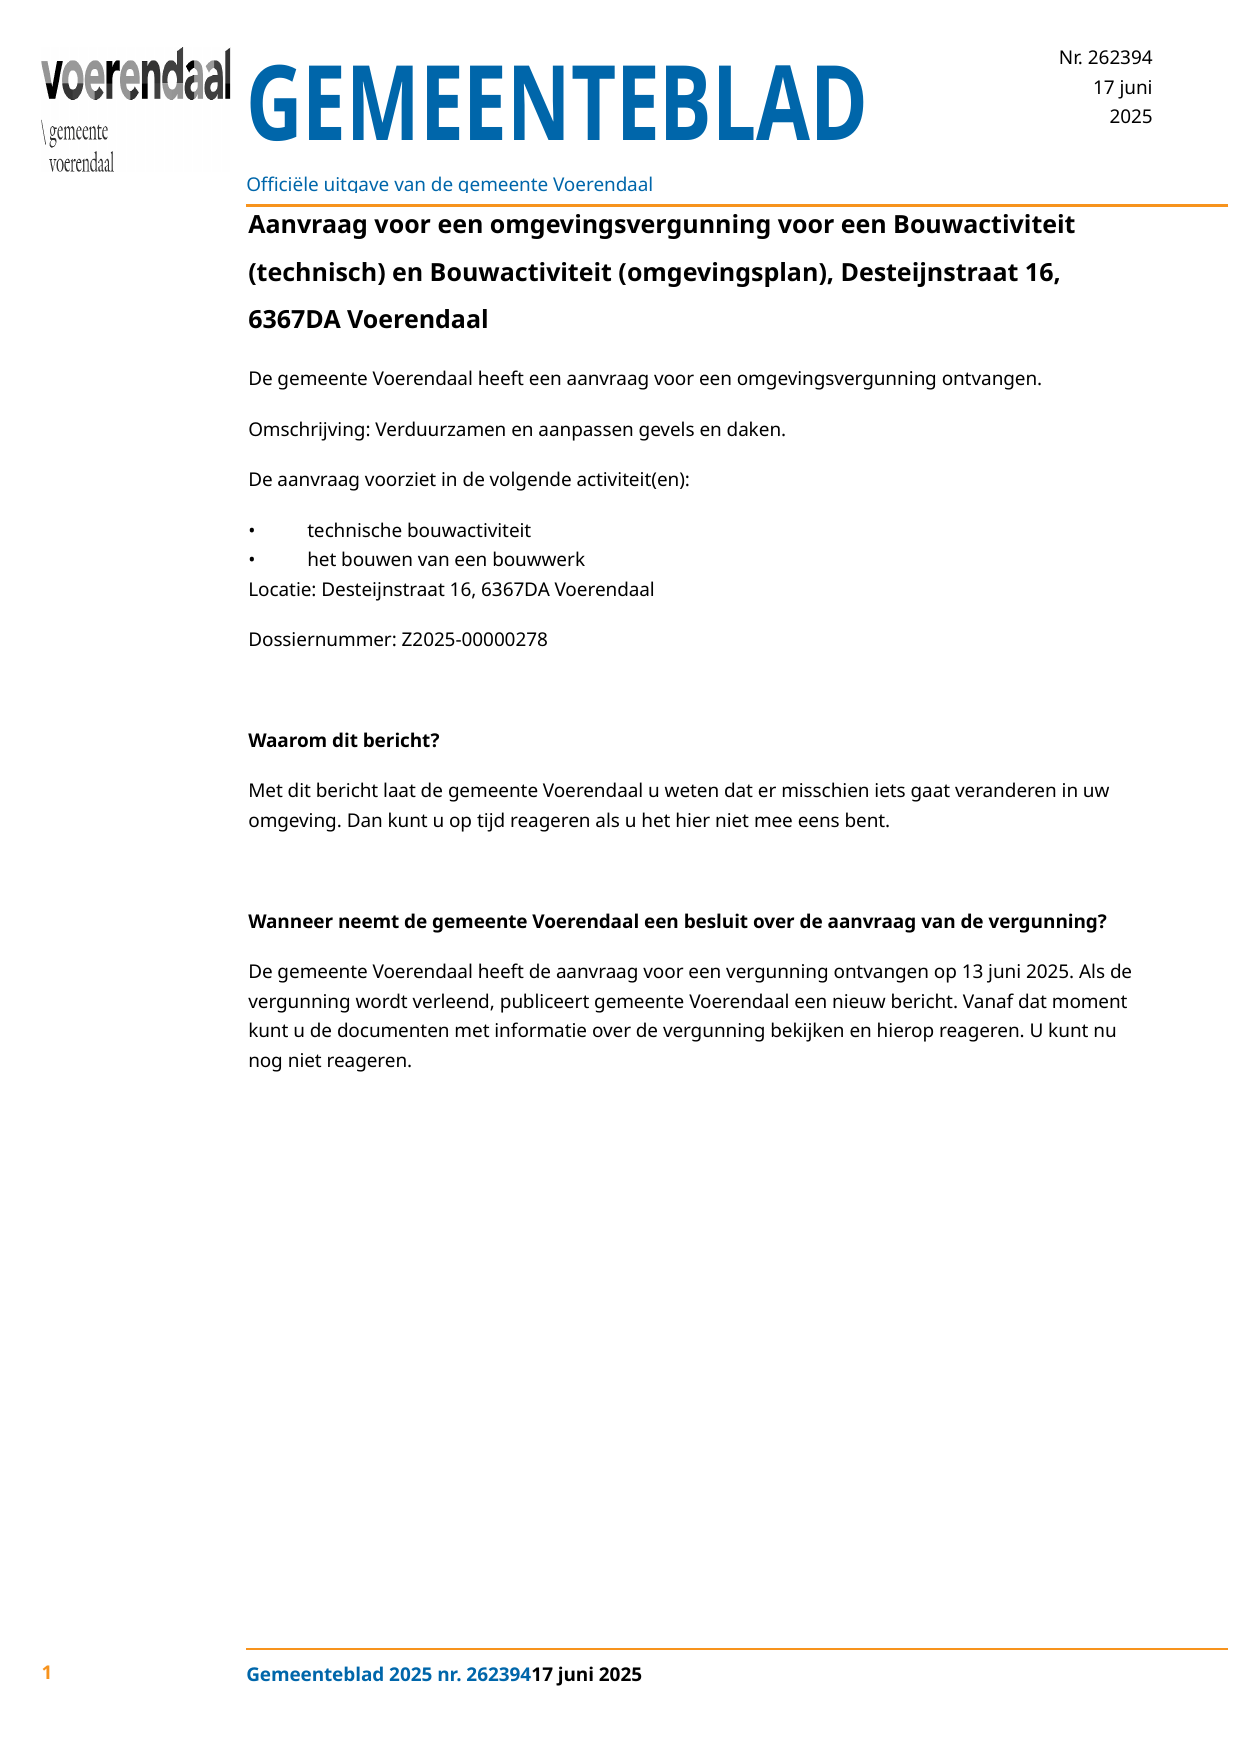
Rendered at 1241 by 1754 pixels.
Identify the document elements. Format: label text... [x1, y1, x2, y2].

text Aanvraag voor een omgevingsvergunning voor een Bouwactiviteit (technisch) en Bouwactiviteit (omgevingsplan), Desteijnstraat 16, 6367DA Voerendaal [248, 207, 1152, 336]
text De gemeente Voerendaal heeft de aanvraag voor een vergunning ontvangen op 13 juni 2025. Als de vergunning wordt verleend, publiceert gemeente Voerendaal een nieuw bericht. Vanaf dat moment kunt u de documenten met informatie over de vergunning bekijken en hierop reageren. U kunt nu nog niet reageren. [248, 958, 1152, 1073]
text Dossiernummer: Z2025-00000278 [248, 626, 1152, 652]
text Wanneer neemt de gemeente Voerendaal een besluit over de aanvraag van de vergunning? [248, 908, 1152, 934]
text Met dit bericht laat de gemeente Voerendaal u weten dat er misschien iets gaat veranderen in uw omgeving. Dan kunt u op tijd reageren als u het hier niet mee eens bent. [248, 778, 1152, 833]
picture [41, 47, 231, 172]
text Omschrijving: Verduurzamen en aanpassen gevels en daken. [248, 416, 1152, 442]
text De gemeente Voerendaal heeft een aanvraag voor een omgevingsvergunning ontvangen. [248, 366, 1152, 391]
text Locatie: Desteijnstraat 16, 6367DA Voerendaal [248, 576, 1152, 602]
text De aanvraag voorziet in de volgende activiteit(en): [248, 466, 1152, 492]
list het bouwen van een bouwwerk [248, 546, 1152, 572]
list technische bouwactiviteit [248, 517, 1152, 542]
text Waarom dit bericht? [248, 727, 1152, 753]
